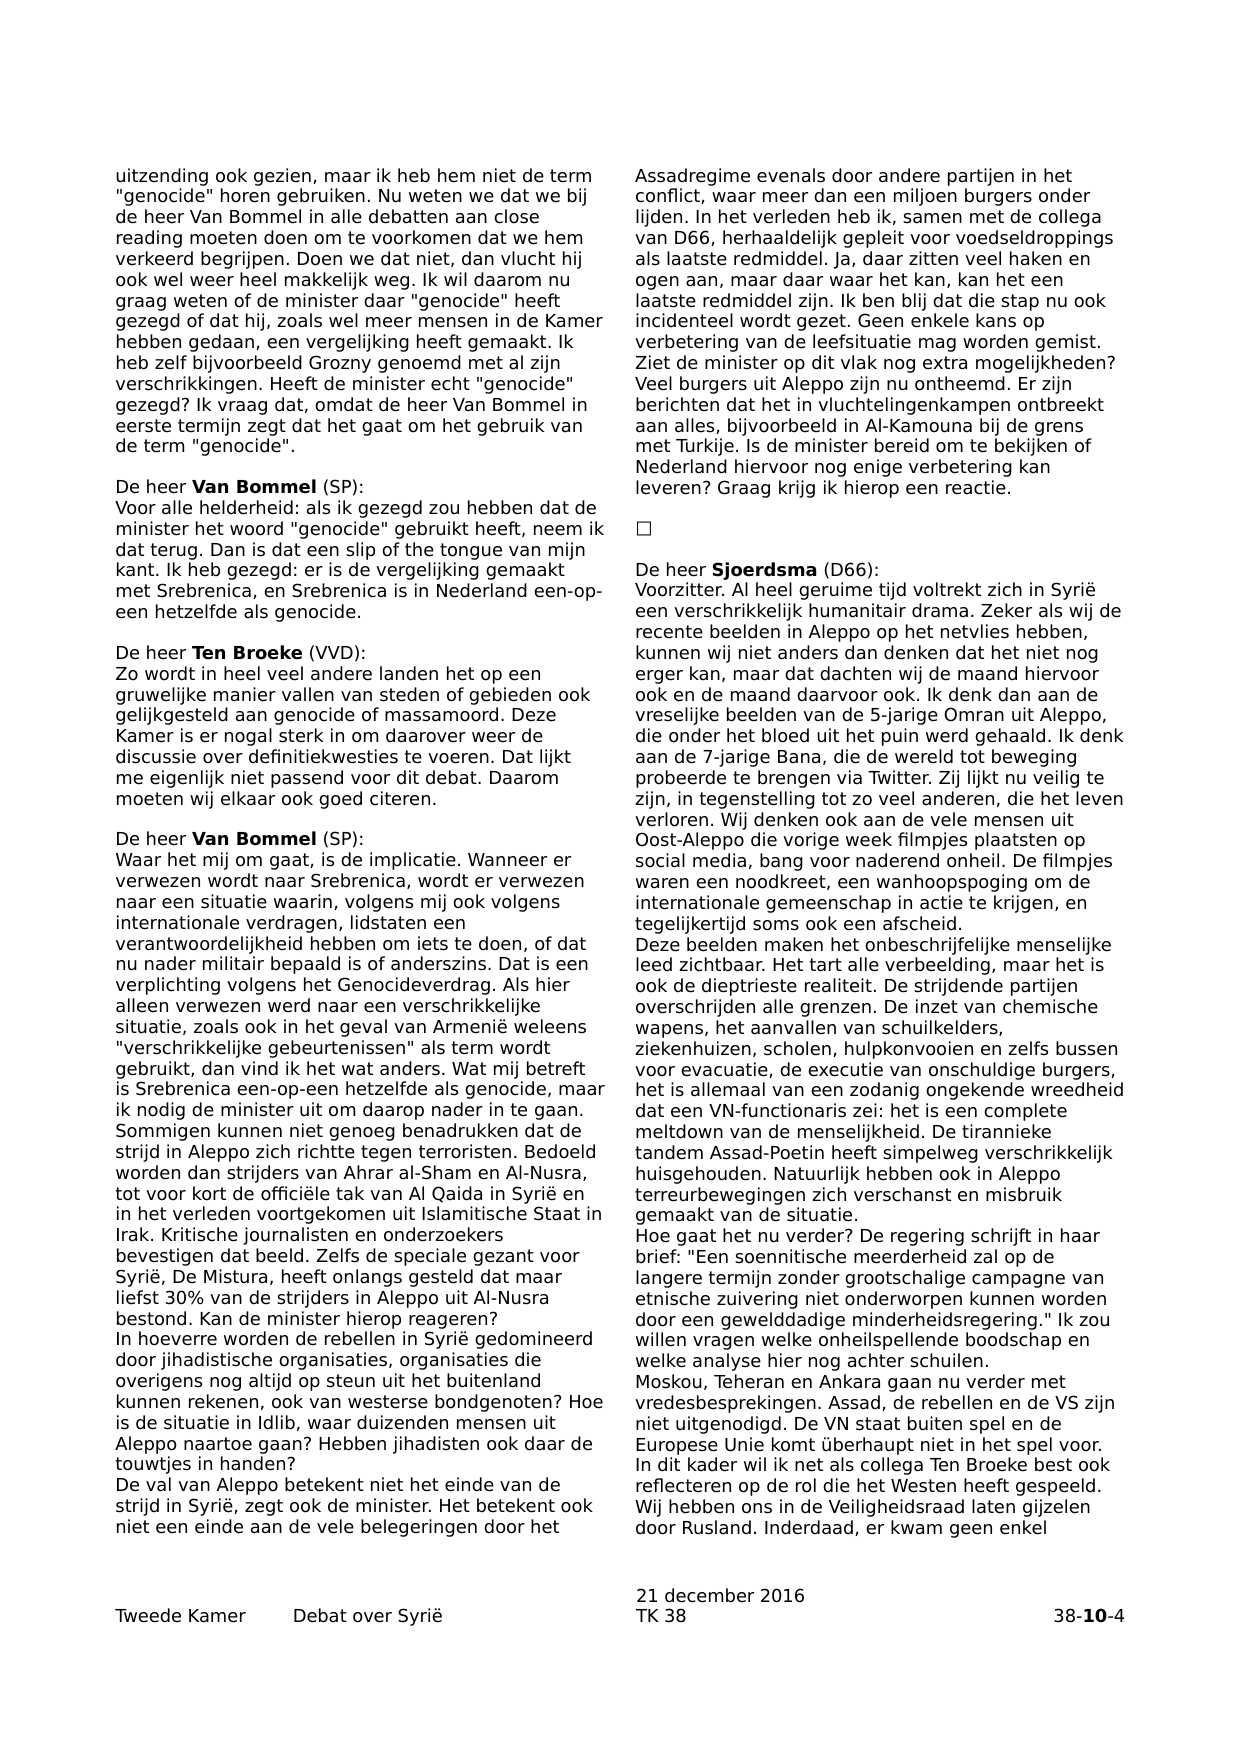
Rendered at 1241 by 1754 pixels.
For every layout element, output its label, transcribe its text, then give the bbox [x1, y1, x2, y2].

text Sommigen kunnen niet genoeg benadrukken dat de strijd in Aleppo zich richtte tegen terroristen. Bedoeld worden dan strijders van Ahrar al-Sham en Al-Nusra, tot voor kort de officiële tak van Al Qaida in Syrië en in het verleden voortgekomen uit Islamitische Staat in Irak. Kritische journalisten en onderzoekers bevestigen dat beeld. Zelfs de speciale gezant voor Syrië, De Mistura, heeft onlangs gesteld dat maar liefst 30% van de strijders in Aleppo uit Al-Nusra bestond. Kan de minister hierop reageren? [115, 1121, 605, 1329]
text ⬜ [635, 519, 1125, 539]
text De heer Van Bommel (SP): [115, 477, 605, 498]
text Moskou, Teheran en Ankara gaan nu verder met vredesbesprekingen. Assad, de rebellen en de VS zijn niet uitgenodigd. De VN staat buiten spel en de Europese Unie komt überhaupt niet in het spel voor. In dit kader wil ik net als collega Ten Broeke best ook reflecteren op de rol die het Westen heeft gespeeld. Wij hebben ons in de Veiligheidsraad laten gijzelen door Rusland. Inderdaad, er kwam geen enkel [635, 1372, 1125, 1538]
text Hoe gaat het nu verder? De regering schrijft in haar brief: "Een soennitische meerderheid zal op de langere termijn zonder grootschalige campagne van etnische zuivering niet onderworpen kunnen worden door een gewelddadige minderheidsregering." Ik zou willen vragen welke onheilspellende boodschap en welke analyse hier nog achter schuilen. [635, 1226, 1125, 1372]
text uitzending ook gezien, maar ik heb hem niet de term "genocide" horen gebruiken. Nu weten we dat we bij de heer Van Bommel in alle debatten aan close reading moeten doen om te voorkomen dat we hem verkeerd begrijpen. Doen we dat niet, dan vlucht hij ook wel weer heel makkelijk weg. Ik wil daarom nu graag weten of de minister daar "genocide" heeft gezegd of dat hij, zoals wel meer mensen in de Kamer hebben gedaan, een vergelijking heeft gemaakt. Ik heb zelf bijvoorbeeld Grozny genoemd met al zijn verschrikkingen. Heeft de minister echt "genocide" gezegd? Ik vraag dat, omdat de heer Van Bommel in eerste termijn zegt dat het gaat om het gebruik van de term "genocide". [115, 165, 605, 457]
text Zo wordt in heel veel andere landen het op een gruwelijke manier vallen van steden of gebieden ook gelijkgesteld aan genocide of massamoord. Deze Kamer is er nogal sterk in om daarover weer de discussie over definitiekwesties te voeren. Dat lijkt me eigenlijk niet passend voor dit debat. Daarom moeten wij elkaar ook goed citeren. [115, 663, 605, 809]
text De val van Aleppo betekent niet het einde van de strijd in Syrië, zegt ook de minister. Het betekent ook niet een einde aan de vele belegeringen door het [115, 1475, 605, 1537]
text In hoeverre worden de rebellen in Syrië gedomineerd door jihadistische organisaties, organisaties die overigens nog altijd op steun uit het buitenland kunnen rekenen, ook van westerse bondgenoten? Hoe is de situatie in Idlib, waar duizenden mensen uit Aleppo naartoe gaan? Hebben jihadisten ook daar de touwtjes in handen? [115, 1329, 605, 1475]
text De heer Van Bommel (SP): [115, 829, 605, 850]
text Voorzitter. Al heel geruime tijd voltrekt zich in Syrië een verschrikkelijk humanitair drama. Zeker als wij de recente beelden in Aleppo op het netvlies hebben, kunnen wij niet anders dan denken dat het niet nog erger kan, maar dat dachten wij de maand hiervoor ook en de maand daarvoor ook. Ik denk dan aan de vreselijke beelden van de 5-jarige Omran uit Aleppo, die onder het bloed uit het puin werd gehaald. Ik denk aan de 7-jarige Bana, die de wereld tot beweging probeerde te brengen via Twitter. Zij lijkt nu veilig te zijn, in tegenstelling tot zo veel anderen, die het leven verloren. Wij denken ook aan de vele mensen uit Oost-Aleppo die vorige week filmpjes plaatsten op social media, bang voor naderend onheil. De filmpjes waren een noodkreet, een wanhoopspoging om de internationale gemeenschap in actie te krijgen, en tegelijkertijd soms ook een afscheid. [635, 580, 1125, 934]
text Assadregime evenals door andere partijen in het conflict, waar meer dan een miljoen burgers onder lijden. In het verleden heb ik, samen met de collega van D66, herhaaldelijk gepleit voor voedseldroppings als laatste redmiddel. Ja, daar zitten veel haken en ogen aan, maar daar waar het kan, kan het een laatste redmiddel zijn. Ik ben blij dat die stap nu ook incidenteel wordt gezet. Geen enkele kans op verbetering van de leefsituatie mag worden gemist. Ziet de minister op dit vlak nog extra mogelijkheden? [635, 165, 1125, 374]
text De heer Sjoerdsma (D66): [635, 559, 1125, 580]
text Waar het mij om gaat, is de implicatie. Wanneer er verwezen wordt naar Srebrenica, wordt er verwezen naar een situatie waarin, volgens mij ook volgens internationale verdragen, lidstaten een verantwoordelijkheid hebben om iets te doen, of dat nu nader militair bepaald is of anderszins. Dat is een verplichting volgens het Genocideverdrag. Als hier alleen verwezen werd naar een verschrikkelijke situatie, zoals ook in het geval van Armenië weleens "verschrikkelijke gebeurtenissen" als term wordt gebruikt, dan vind ik het wat anders. Wat mij betreft is Srebrenica een-op-een hetzelfde als genocide, maar ik nodig de minister uit om daarop nader in te gaan. [115, 850, 605, 1121]
text De heer Ten Broeke (VVD): [115, 643, 605, 663]
text Deze beelden maken het onbeschrijfelijke menselijke leed zichtbaar. Het tart alle verbeelding, maar het is ook de dieptrieste realiteit. De strijdende partijen overschrijden alle grenzen. De inzet van chemische wapens, het aanvallen van schuilkelders, ziekenhuizen, scholen, hulpkonvooien en zelfs bussen voor evacuatie, de executie van onschuldige burgers, het is allemaal van een zodanig ongekende wreedheid dat een VN-functionaris zei: het is een complete meltdown van de menselijkheid. De tirannieke tandem Assad-Poetin heeft simpelweg verschrikkelijk huisgehouden. Natuurlijk hebben ook in Aleppo terreurbewegingen zich verschanst en misbruik gemaakt van de situatie. [635, 934, 1125, 1226]
text Veel burgers uit Aleppo zijn nu ontheemd. Er zijn berichten dat het in vluchtelingenkampen ontbreekt aan alles, bijvoorbeeld in Al-Kamouna bij de grens met Turkije. Is de minister bereid om te bekijken of Nederland hiervoor nog enige verbetering kan leveren? Graag krijg ik hierop een reactie. [635, 374, 1125, 499]
text Voor alle helderheid: als ik gezegd zou hebben dat de minister het woord "genocide" gebruikt heeft, neem ik dat terug. Dan is dat een slip of the tongue van mijn kant. Ik heb gezegd: er is de vergelijking gemaakt met Srebrenica, en Srebrenica is in Nederland een-op-een hetzelfde als genocide. [115, 498, 605, 623]
